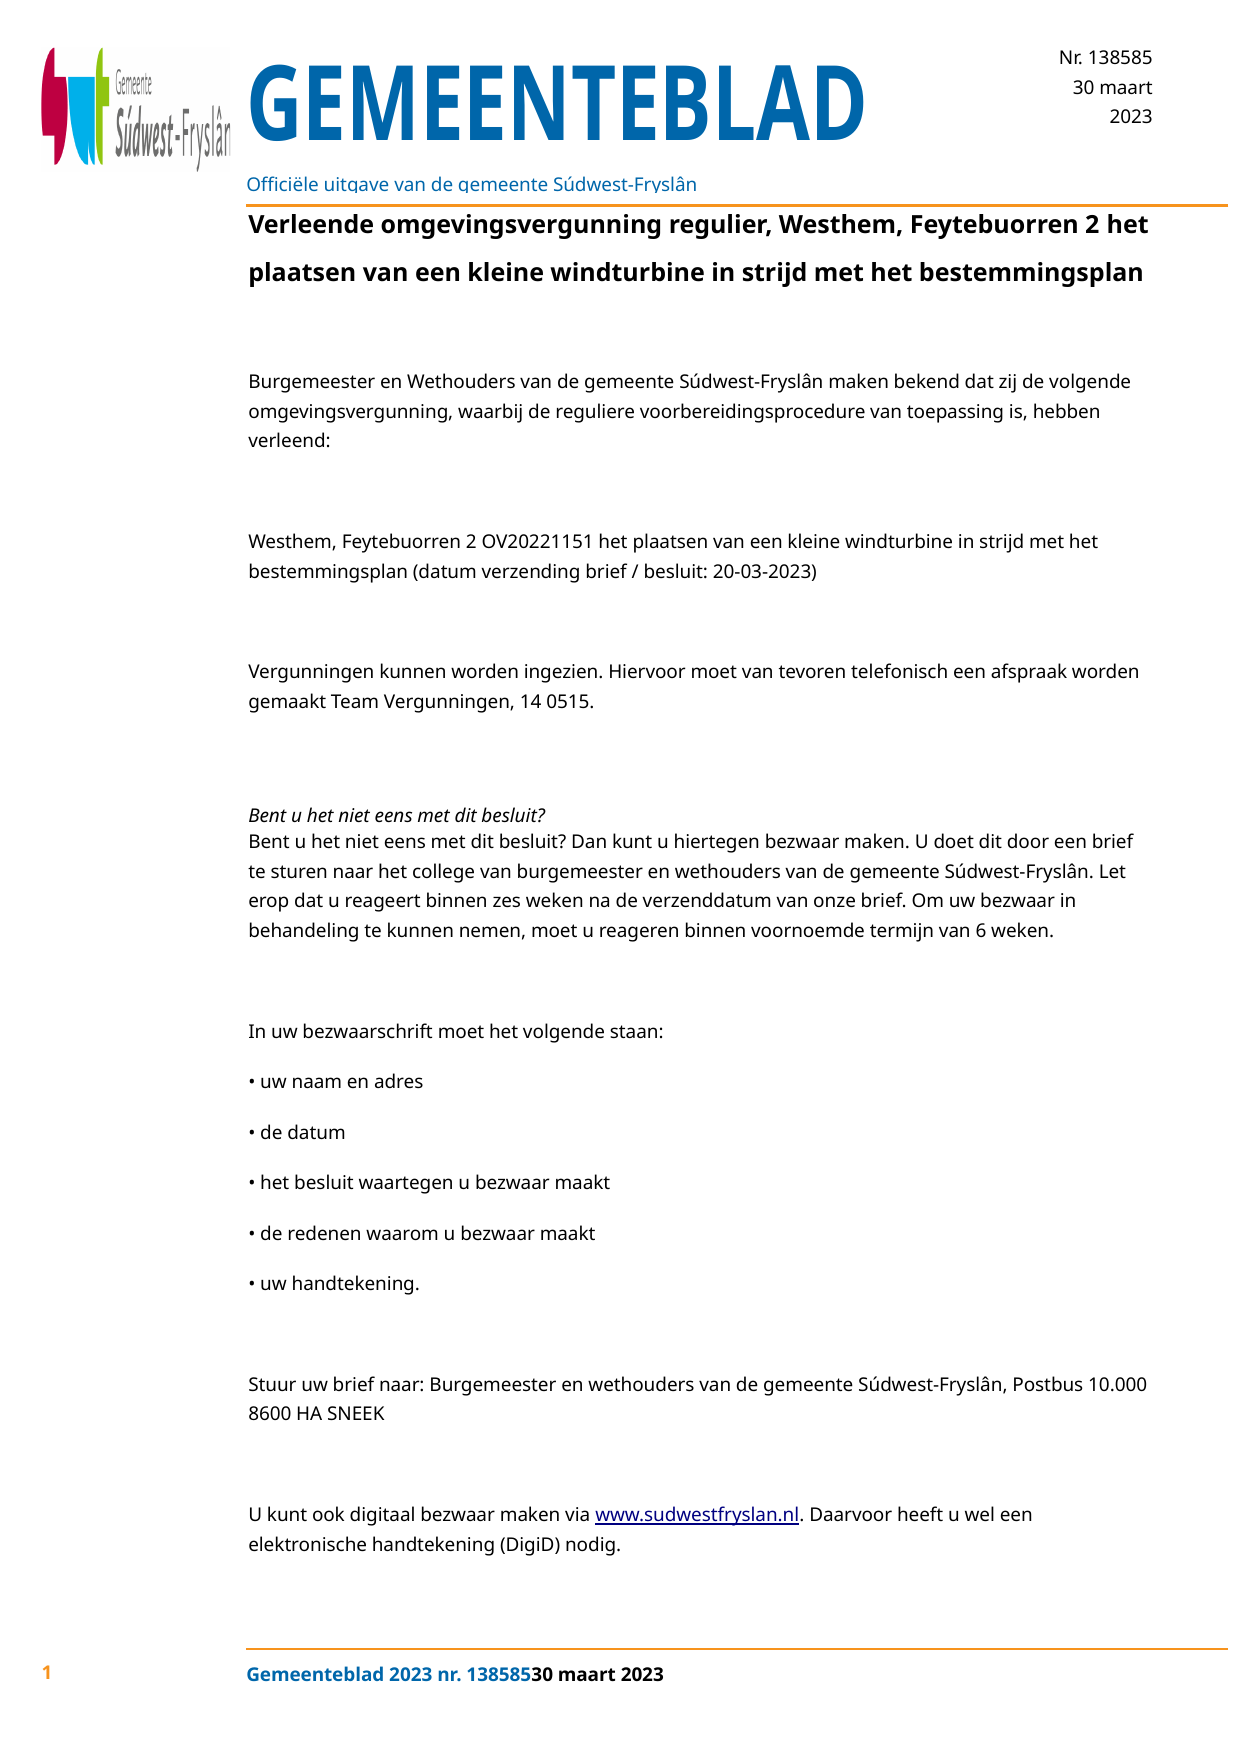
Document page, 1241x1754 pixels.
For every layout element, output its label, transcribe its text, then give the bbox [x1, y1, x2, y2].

text Vergunningen kunnen worden ingezien. Hiervoor moet van tevoren telefonisch een afspraak worden gemaakt Team Vergunningen, 14 0515. [248, 659, 1152, 714]
picture [41, 47, 231, 172]
text U kunt ook digitaal bezwaar maken via www.sudwestfryslan.nl. Daarvoor heeft u wel een elektronische handtekening (DigiD) nodig. [248, 1501, 1152, 1557]
text • uw naam en adres [248, 1068, 1152, 1094]
text Westhem, Feytebuorren 2 OV20221151 het plaatsen van een kleine windturbine in strijd met het bestemmingsplan (datum verzending brief / besluit: 20-03-2023) [248, 528, 1152, 584]
text Burgemeester en Wethouders van de gemeente Súdwest-Fryslân maken bekend dat zij de volgende omgevingsvergunning, waarbij de reguliere voorbereidingsprocedure van toepassing is, hebben verleend: [248, 368, 1152, 453]
text Bent u het niet eens met dit besluit? [248, 803, 1152, 828]
text • de datum [248, 1119, 1152, 1144]
text Bent u het niet eens met dit besluit? Dan kunt u hiertegen bezwaar maken. U doet dit door een brief te sturen naar het college van burgemeester en wethouders van de gemeente Súdwest-Fryslân. Let erop dat u reageert binnen zes weken na de verzenddatum van onze brief. Om uw bezwaar in behandeling te kunnen nemen, moet u reageren binnen voornoemde termijn van 6 weken. [248, 828, 1152, 943]
text Verleende omgevingsvergunning regulier, Westhem, Feytebuorren 2 het plaatsen van een kleine windturbine in strijd met het bestemmingsplan [248, 207, 1152, 288]
text • de redenen waarom u bezwaar maakt [248, 1220, 1152, 1245]
text • het besluit waartegen u bezwaar maakt [248, 1169, 1152, 1195]
text • uw handtekening. [248, 1270, 1152, 1296]
text Stuur uw brief naar: Burgemeester en wethouders van de gemeente Súdwest-Fryslân, Postbus 10.000 8600 HA SNEEK [248, 1371, 1152, 1426]
text In uw bezwaarschrift moet het volgende staan: [248, 1018, 1152, 1044]
